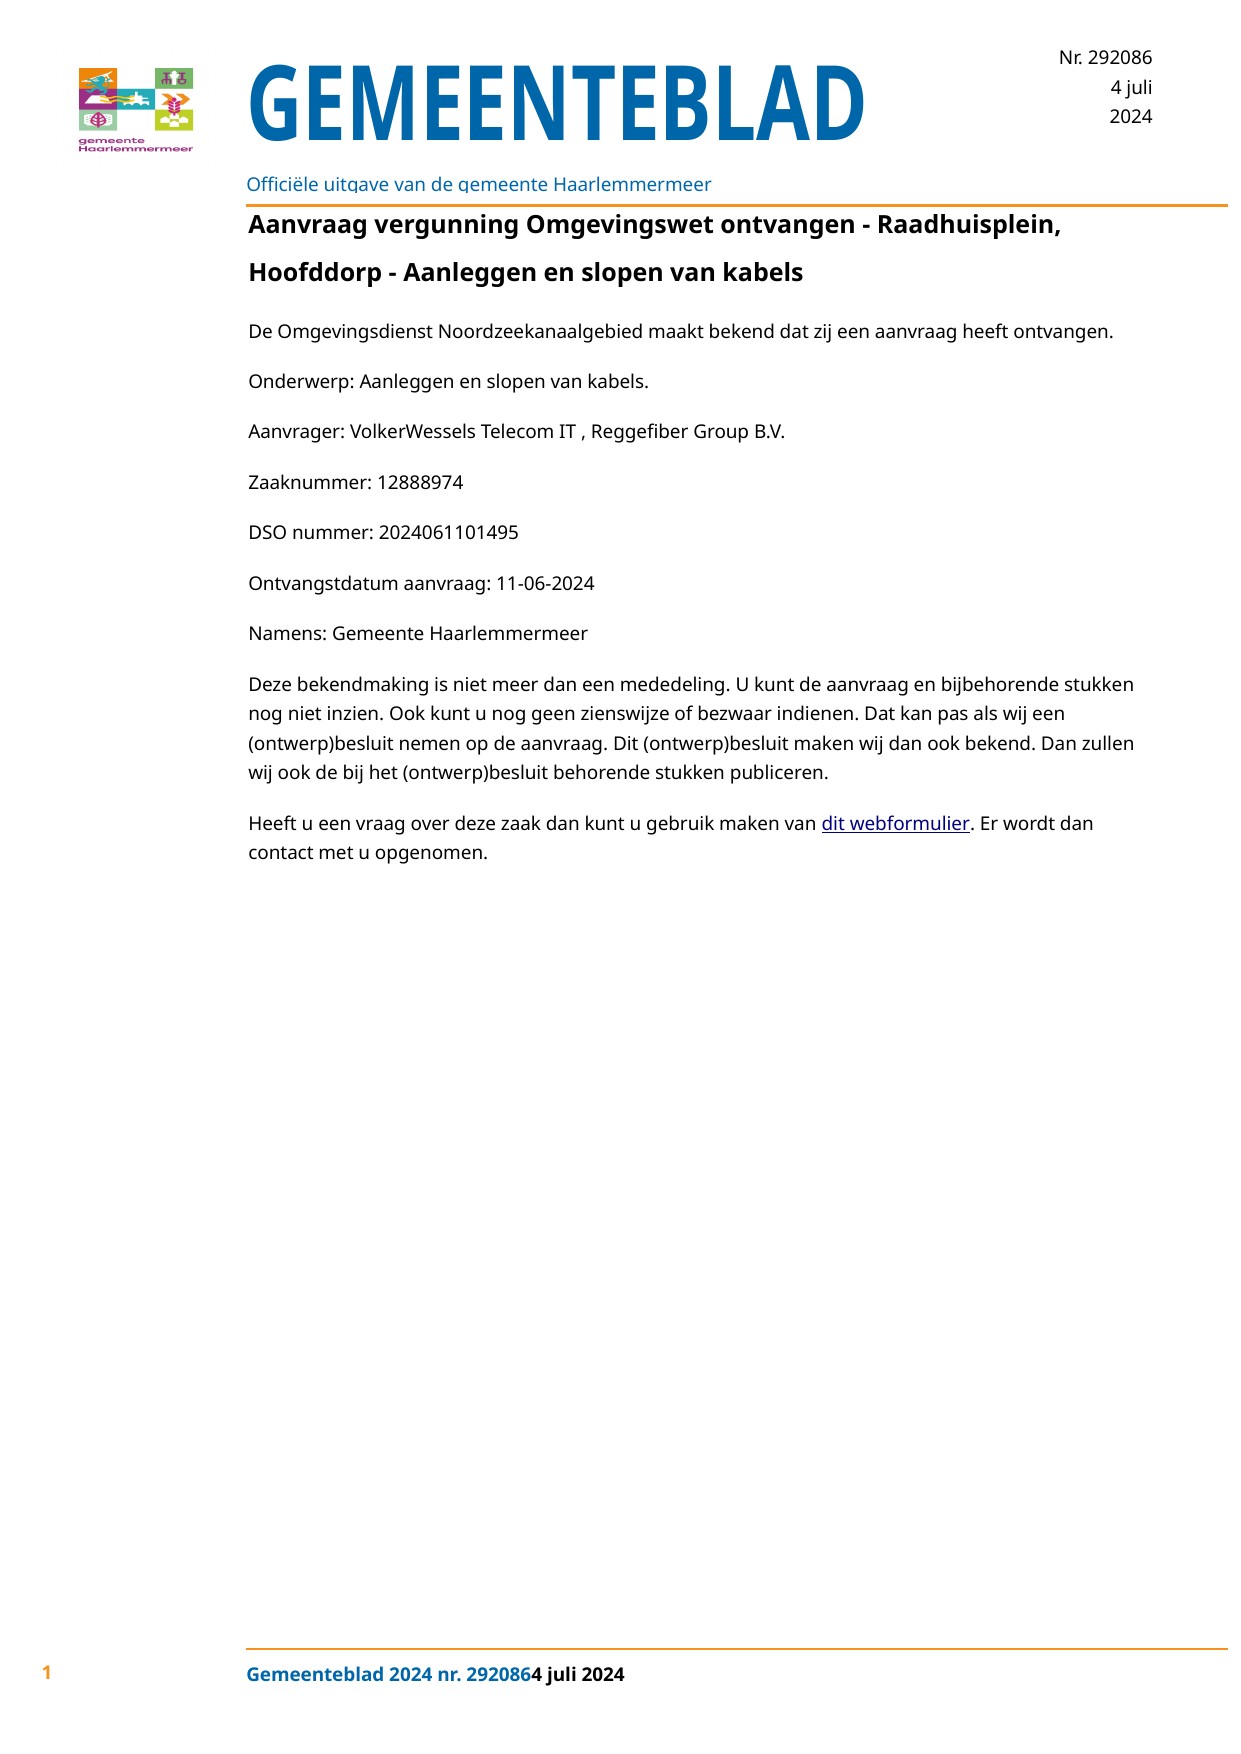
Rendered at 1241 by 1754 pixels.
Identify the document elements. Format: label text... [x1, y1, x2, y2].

text Zaaknummer: 12888974 [248, 469, 1152, 495]
text Heeft u een vraag over deze zaak dan kunt u gebruik maken van dit webformulier. Er wordt dan contact met u opgenomen. [248, 810, 1152, 865]
text DSO nummer: 2024061101495 [248, 519, 1152, 545]
text Ontvangstdatum aanvraag: 11-06-2024 [248, 570, 1152, 596]
text Aanvraag vergunning Omgevingswet ontvangen - Raadhuisplein, Hoofddorp - Aanleggen en slopen van kabels [248, 207, 1152, 288]
text Namens: Gemeente Haarlemmermeer [248, 620, 1152, 646]
text Deze bekendmaking is niet meer dan een mededeling. U kunt de aanvraag en bijbehorende stukken nog niet inzien. Ook kunt u nog geen zienswijze of bezwaar indienen. Dat kan pas als wij een (ontwerp)besluit nemen op de aanvraag. Dit (ontwerp)besluit maken wij dan ook bekend. Dan zullen wij ook de bij het (ontwerp)besluit behorende stukken publiceren. [248, 671, 1152, 785]
picture [41, 47, 231, 172]
text Aanvrager: VolkerWessels Telecom IT , Reggefiber Group B.V. [248, 419, 1152, 444]
text De Omgevingsdienst Noordzeekanaalgebied maakt bekend dat zij een aanvraag heeft ontvangen. [248, 318, 1152, 344]
text Onderwerp: Aanleggen en slopen van kabels. [248, 368, 1152, 394]
